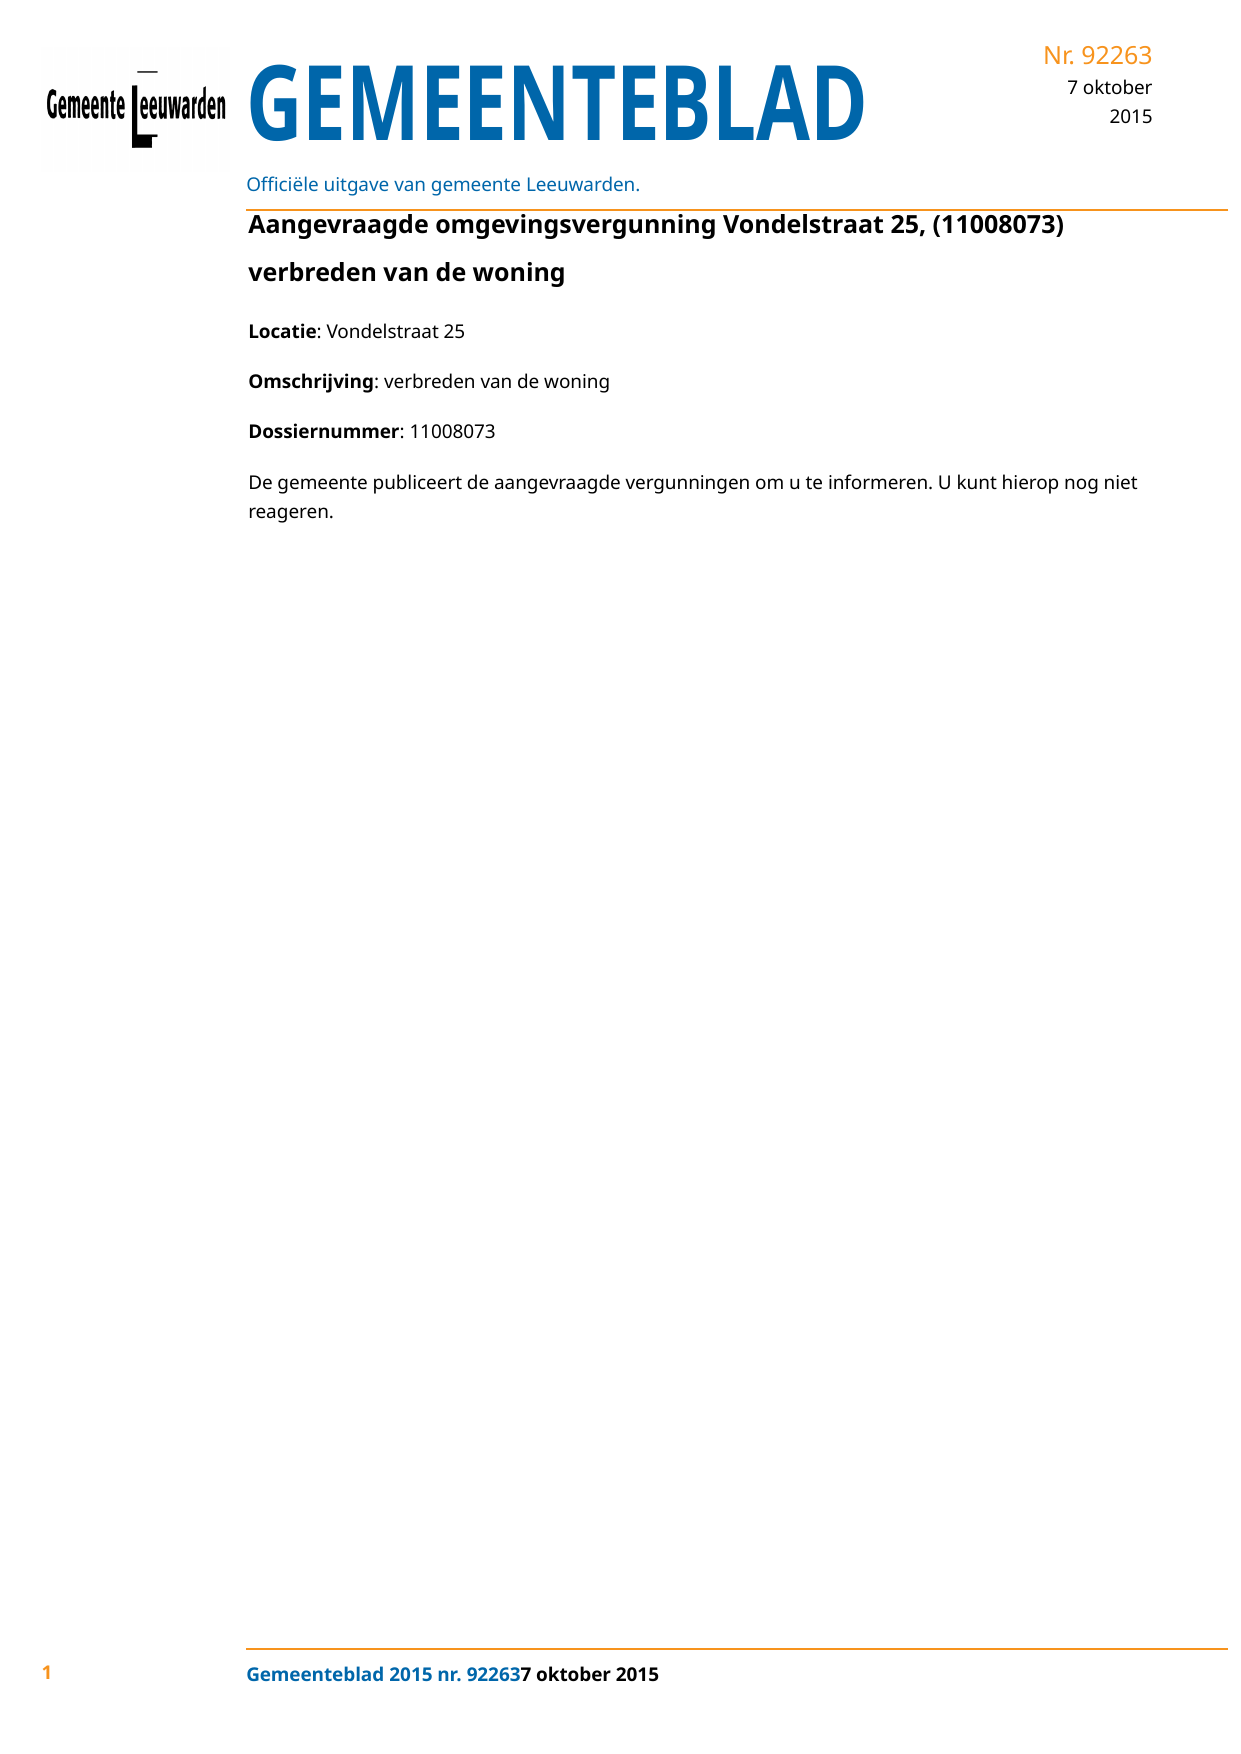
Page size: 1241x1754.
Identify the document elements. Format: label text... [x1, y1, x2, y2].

text De gemeente publiceert de aangevraagde vergunningen om u te informeren. U kunt hierop nog niet reageren. [248, 469, 1152, 524]
text Aangevraagde omgevingsvergunning Vondelstraat 25, (11008073) verbreden van de woning [248, 211, 1152, 288]
text Omschrijving: verbreden van de woning [248, 368, 1152, 394]
picture [41, 47, 231, 172]
text Locatie: Vondelstraat 25 [248, 318, 1152, 344]
text Dossiernummer: 11008073 [248, 419, 1152, 444]
